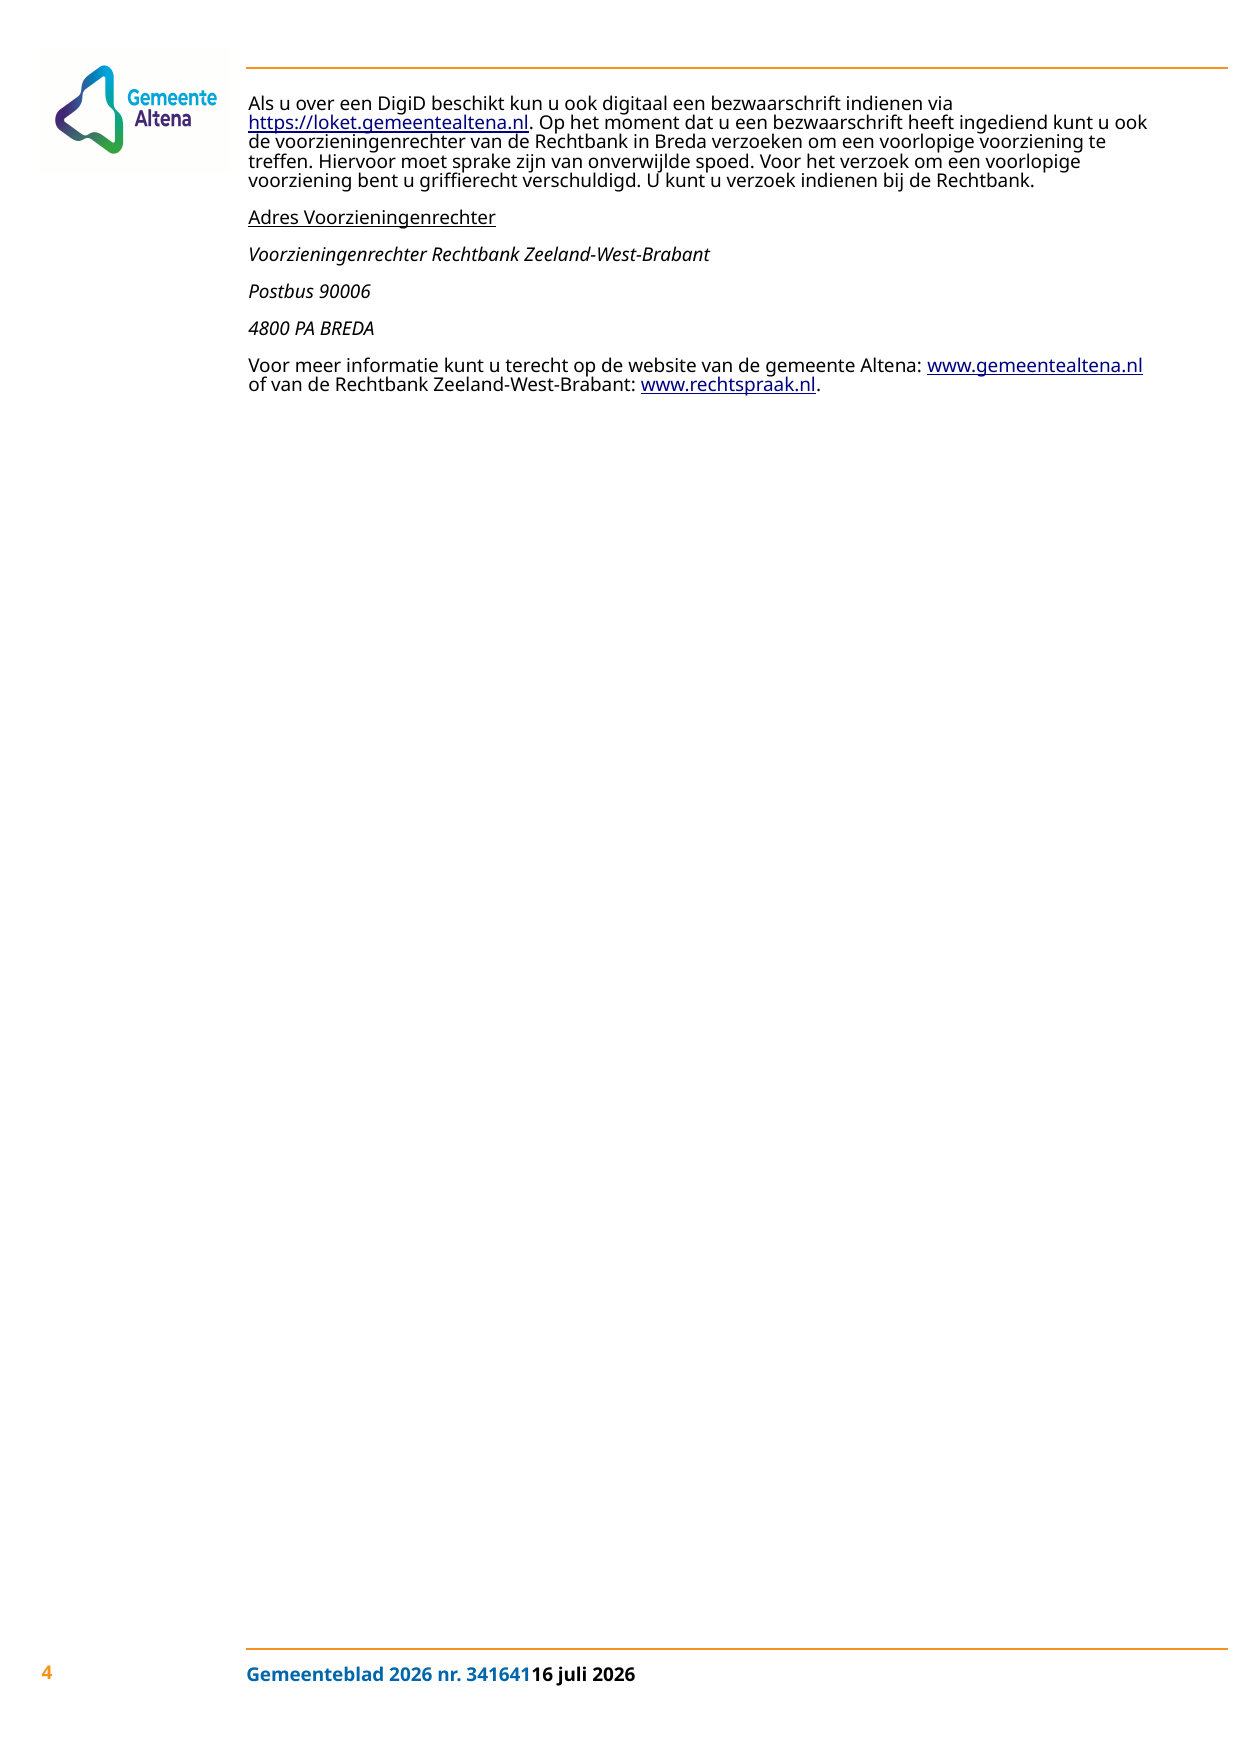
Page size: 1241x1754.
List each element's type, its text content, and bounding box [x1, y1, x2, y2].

text Voorzieningenrechter Rechtbank Zeeland-West-Brabant [248, 246, 1152, 265]
text Postbus 90006 [248, 283, 1152, 302]
text 4800 PA BREDA [248, 320, 1152, 339]
text Voor meer informatie kunt u terecht op de website van de gemeente Altena: www.gemeentealtena.nl of van de Rechtbank Zeeland-West-Brabant: www.rechtspraak.nl. [248, 357, 1152, 395]
picture [41, 47, 231, 172]
text Adres Voorzieningenrechter [248, 209, 1152, 228]
text Als u over een DigiD beschikt kun u ook digitaal een bezwaarschrift indienen via https://loket.gemeentealtena.nl. Op het moment dat u een bezwaarschrift heeft ingediend kunt u ook de voorzieningenrechter van de Rechtbank in Breda verzoeken om een voorlopige voorziening te treffen. Hiervoor moet sprake zijn van onverwijlde spoed. Voor het verzoek om een voorlopige voorziening bent u griffierecht verschuldigd. U kunt u verzoek indienen bij de Rechtbank. [248, 95, 1152, 191]
